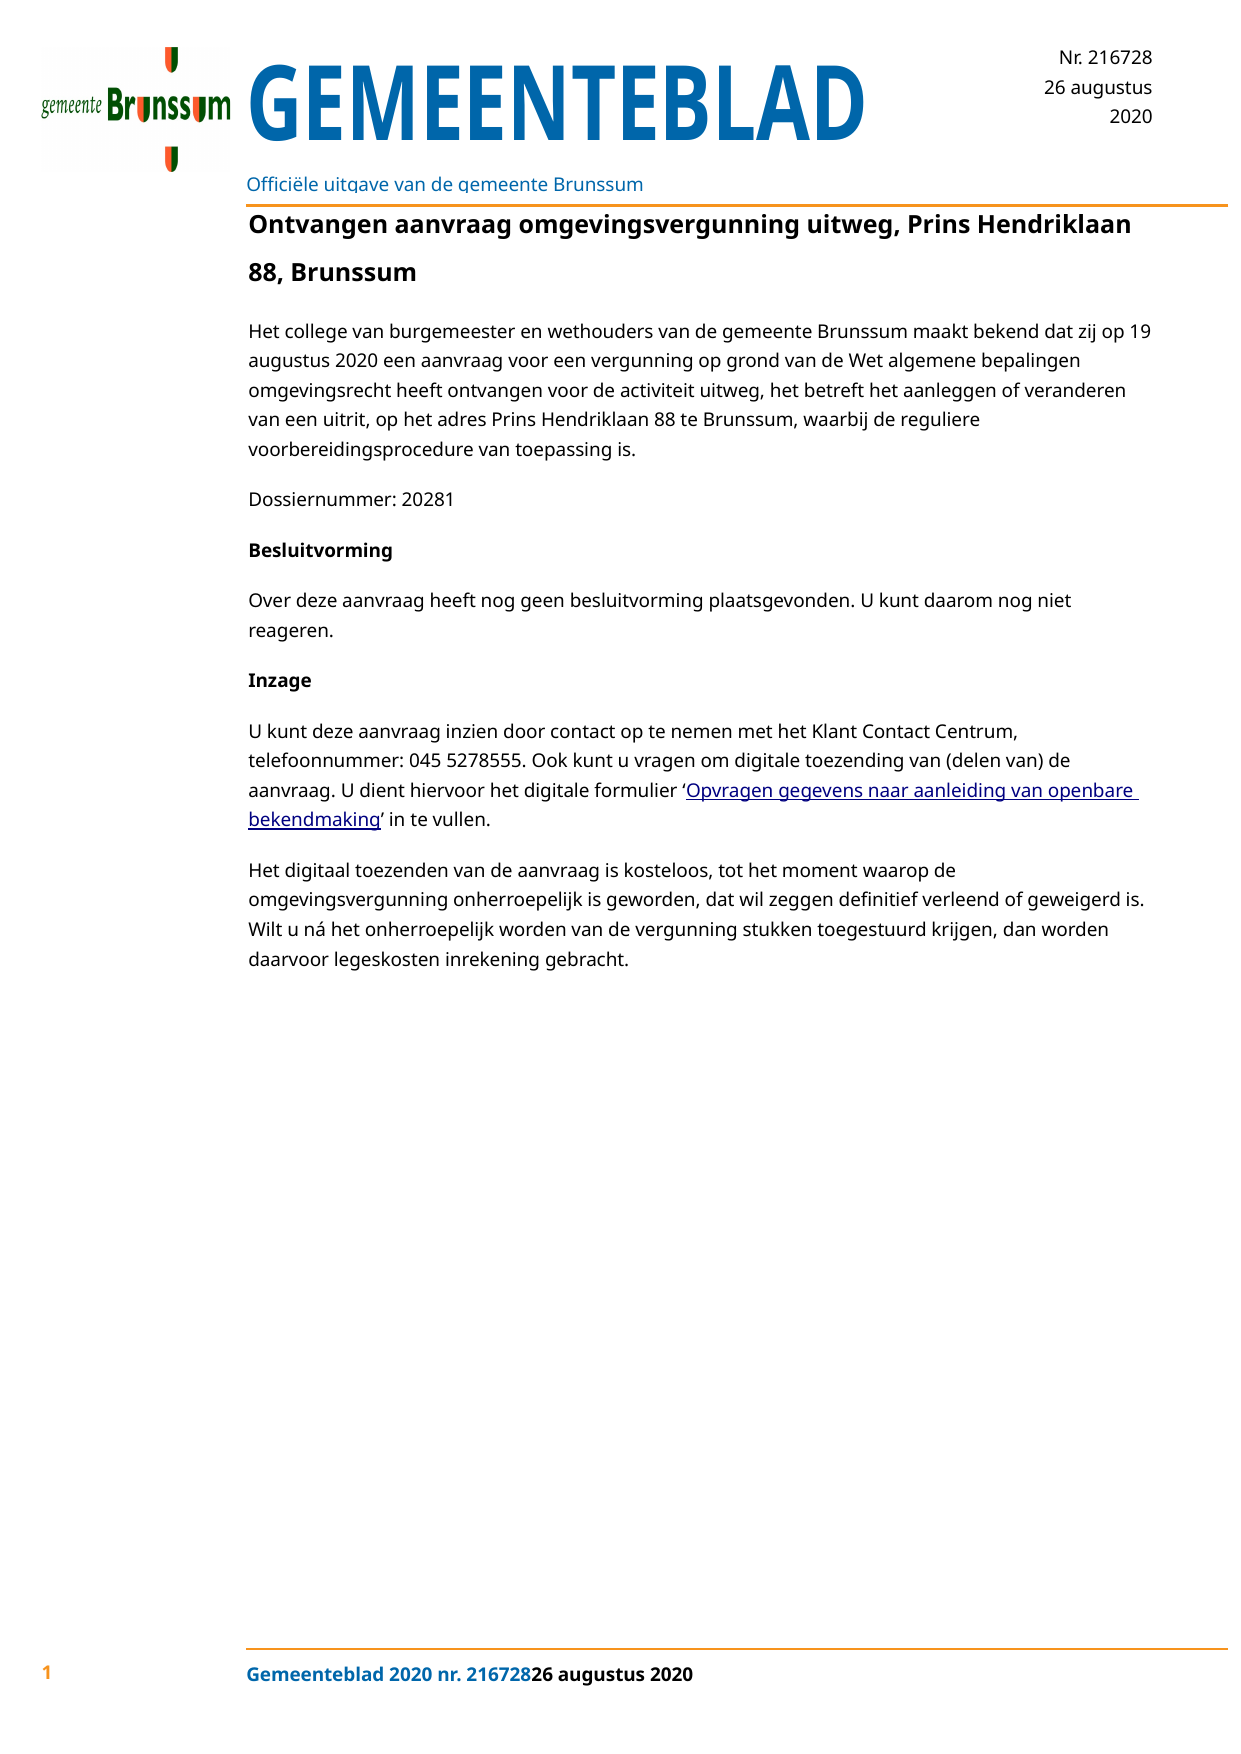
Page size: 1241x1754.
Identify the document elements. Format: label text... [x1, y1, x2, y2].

text Inzage [248, 667, 1152, 693]
text Dossiernummer: 20281 [248, 487, 1152, 512]
picture [41, 47, 231, 172]
text Over deze aanvraag heeft nog geen besluitvorming plaatsgevonden. U kunt daarom nog niet reageren. [248, 587, 1152, 643]
text Het college van burgemeester en wethouders van de gemeente Brunssum maakt bekend dat zij op 19 augustus 2020 een aanvraag voor een vergunning op grond van de Wet algemene bepalingen omgevingsrecht heeft ontvangen voor de activiteit uitweg, het betreft het aanleggen of veranderen van een uitrit, op het adres Prins Hendriklaan 88 te Brunssum, waarbij de reguliere voorbereidingsprocedure van toepassing is. [248, 318, 1152, 462]
text U kunt deze aanvraag inzien door contact op te nemen met het Klant Contact Centrum, telefoonnummer: 045 5278555. Ook kunt u vragen om digitale toezending van (delen van) de aanvraag. U dient hiervoor het digitale formulier ‘Opvragen gegevens naar aanleiding van openbare bekendmaking’ in te vullen. [248, 718, 1152, 832]
text Het digitaal toezenden van de aanvraag is kosteloos, tot het moment waarop de omgevingsvergunning onherroepelijk is geworden, dat wil zeggen definitief verleend of geweigerd is. Wilt u ná het onherroepelijk worden van de vergunning stukken toegestuurd krijgen, dan worden daarvoor legeskosten inrekening gebracht. [248, 857, 1152, 972]
text Besluitvorming [248, 537, 1152, 563]
text Ontvangen aanvraag omgevingsvergunning uitweg, Prins Hendriklaan 88, Brunssum [248, 207, 1152, 288]
